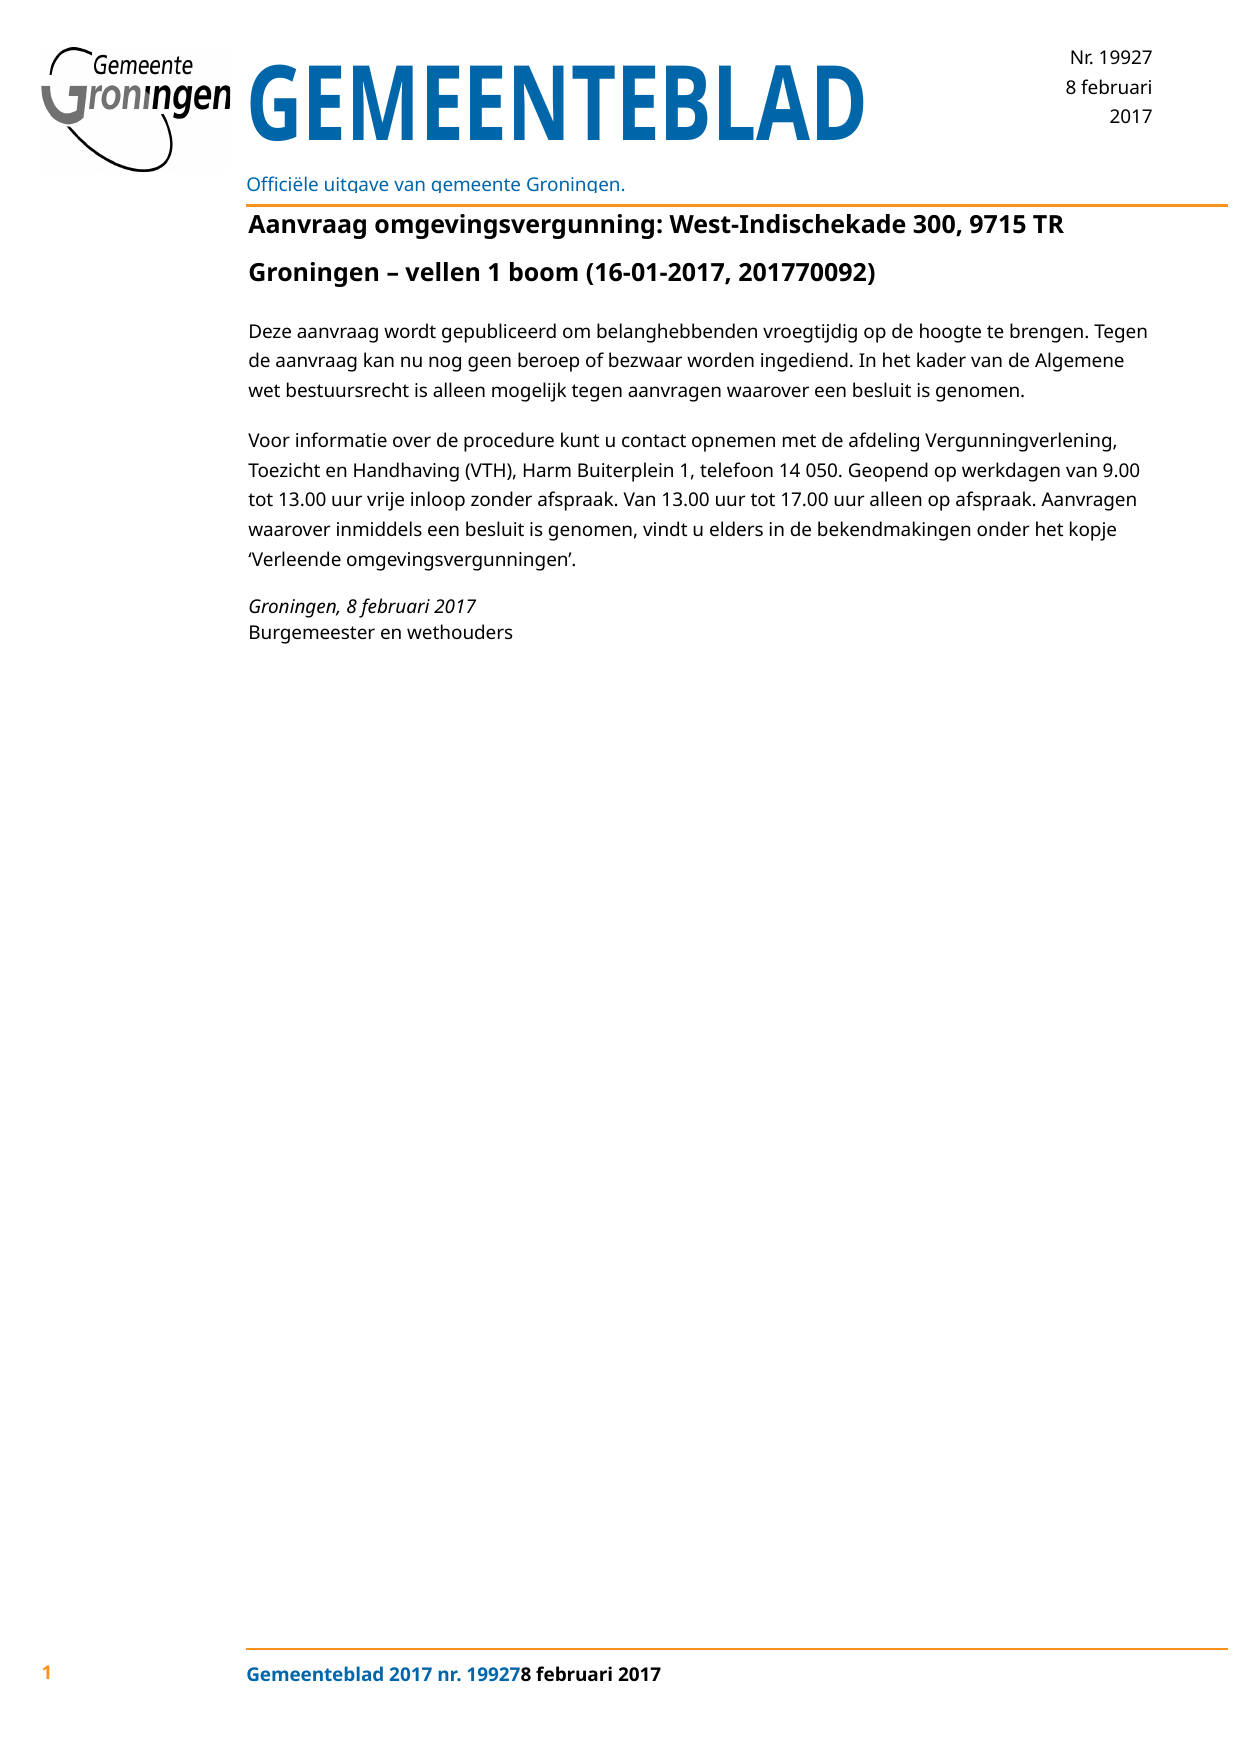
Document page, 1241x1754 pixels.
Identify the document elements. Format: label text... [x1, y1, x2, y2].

text Deze aanvraag wordt gepubliceerd om belanghebbenden vroegtijdig op de hoogte te brengen. Tegen de aanvraag kan nu nog geen beroep of bezwaar worden ingediend. In het kader van de Algemene wet bestuursrecht is alleen mogelijk tegen aanvragen waarover een besluit is genomen. [248, 318, 1152, 403]
text Voor informatie over de procedure kunt u contact opnemen met de afdeling Vergunningverlening, Toezicht en Handhaving (VTH), Harm Buiterplein 1, telefoon 14 050. Geopend op werkdagen van 9.00 tot 13.00 uur vrije inloop zonder afspraak. Van 13.00 uur tot 17.00 uur alleen op afspraak. Aanvragen waarover inmiddels een besluit is genomen, vindt u elders in de bekendmakingen onder het kopje ‘Verleende omgevingsvergunningen’. [248, 427, 1152, 572]
text Aanvraag omgevingsvergunning: West-Indischekade 300, 9715 TR Groningen – vellen 1 boom (16-01-2017, 201770092) [248, 207, 1152, 288]
text Burgemeester en wethouders [248, 619, 1152, 645]
picture [41, 47, 231, 172]
text Groningen, 8 februari 2017 [248, 594, 1152, 619]
